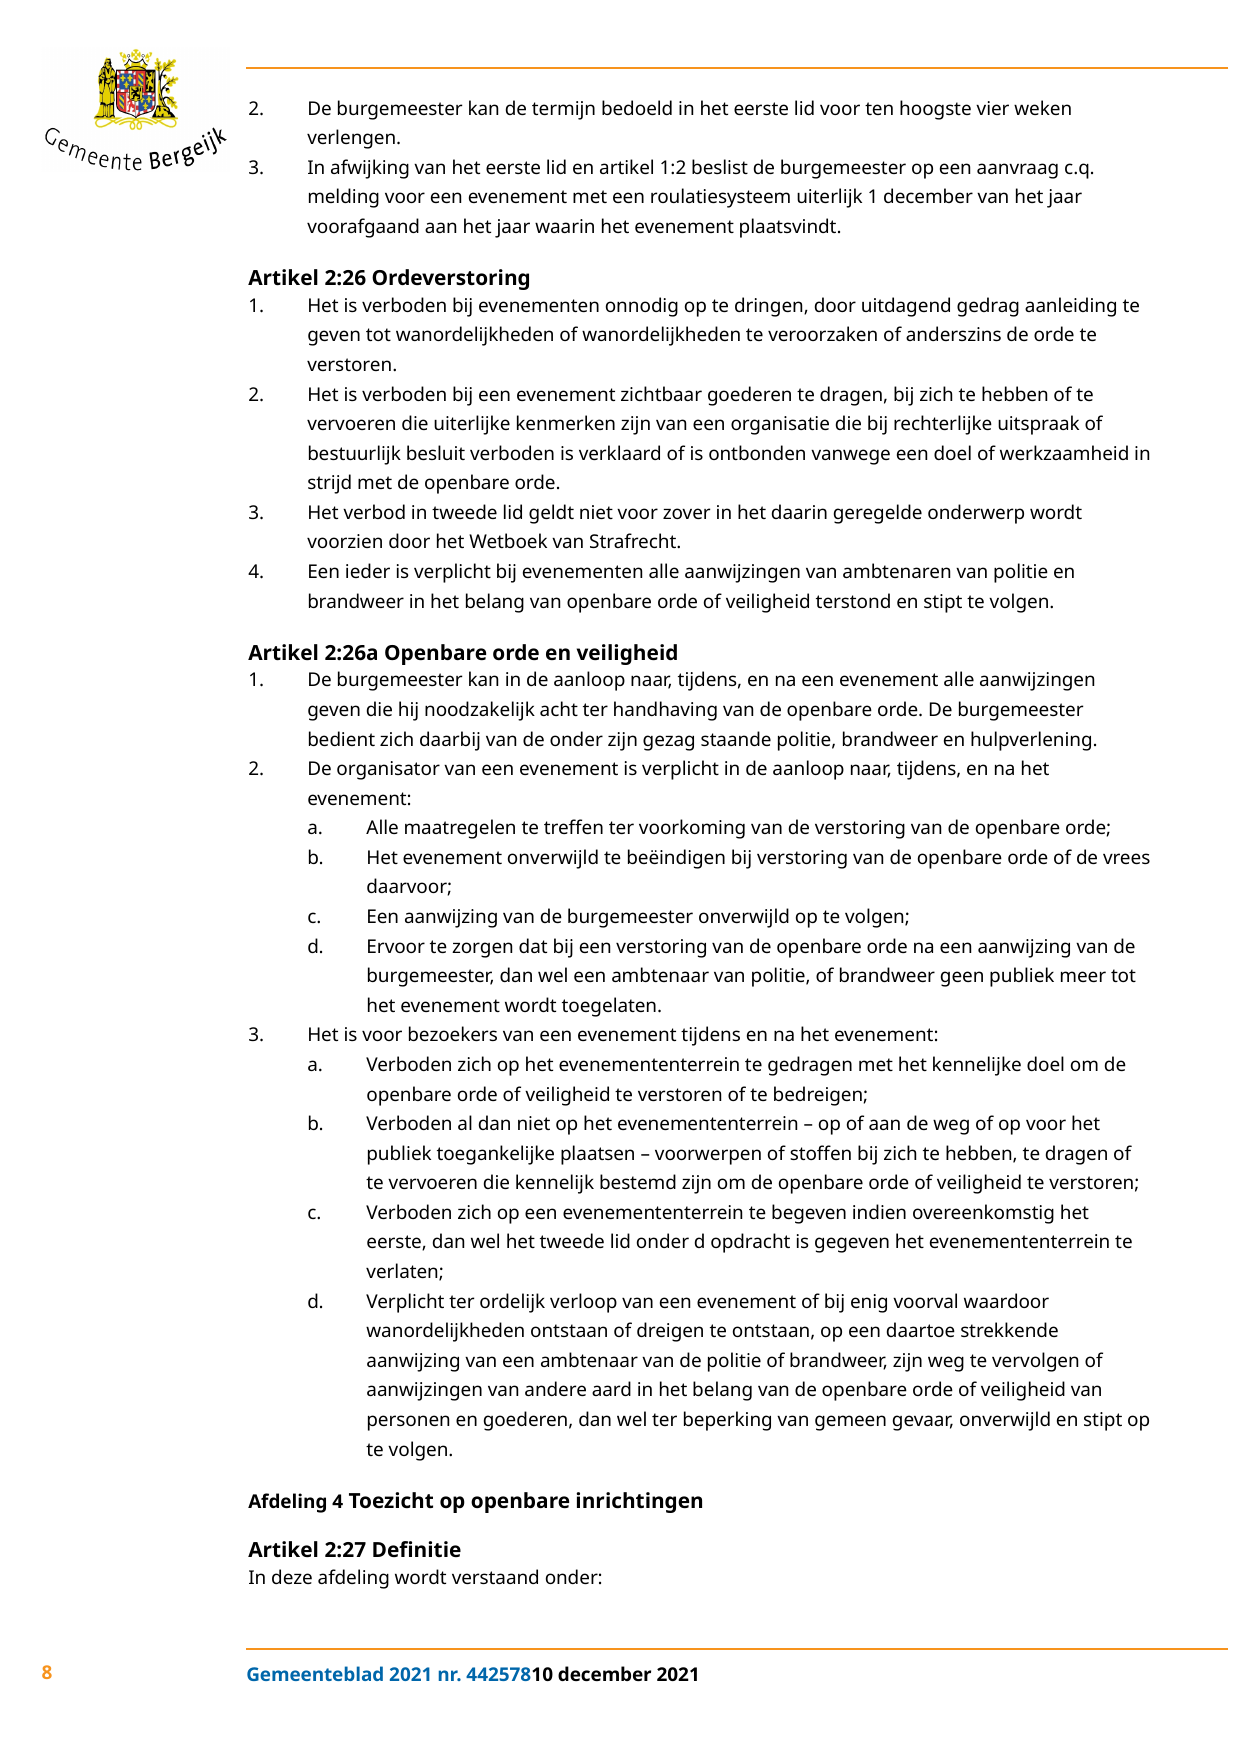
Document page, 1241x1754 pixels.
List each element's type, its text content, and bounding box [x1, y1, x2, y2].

list Alle maatregelen te treffen ter voorkoming van de verstoring van de openbare orde; [307, 814, 1152, 840]
list Het is voor bezoekers van een evenement tijdens en na het evenement: [248, 1022, 1152, 1047]
list De organisator van een evenement is verplicht in de aanloop naar, tijdens, en na het evenement: [248, 755, 1152, 811]
text In deze afdeling wordt verstaand onder: [248, 1564, 1152, 1589]
text Artikel 2:26 Ordeverstoring [248, 263, 1152, 292]
list Verplicht ter ordelijk verloop van een evenement of bij enig voorval waardoor wanordelijkheden ontstaan of dreigen te ontstaan, op een daartoe strekkende aanwijzing van een ambtenaar van de politie of brandweer, zijn weg te vervolgen of aanwijzingen van andere aard in het belang van de openbare orde of veiligheid van personen en goederen, dan wel ter beperking van gemeen gevaar, onverwijld en stipt op te volgen. [307, 1288, 1152, 1462]
list De burgemeester kan in de aanloop naar, tijdens, en na een evenement alle aanwijzingen geven die hij noodzakelijk acht ter handhaving van de openbare orde. De burgemeester bedient zich daarbij van de onder zijn gezag staande politie, brandweer en hulpverlening. [248, 667, 1152, 752]
list Ervoor te zorgen dat bij een verstoring van de openbare orde na een aanwijzing van de burgemeester, dan wel een ambtenaar van politie, of brandweer geen publiek meer tot het evenement wordt toegelaten. [307, 933, 1152, 1018]
list De burgemeester kan de termijn bedoeld in het eerste lid voor ten hoogste vier weken verlengen. [248, 95, 1152, 150]
list Het verbod in tweede lid geldt niet voor zover in het daarin geregelde onderwerp wordt voorzien door het Wetboek van Strafrecht. [248, 499, 1152, 554]
text Artikel 2:27 Definitie [248, 1535, 1152, 1564]
list Het is verboden bij evenementen onnodig op te dringen, door uitdagend gedrag aanleiding te geven tot wanordelijkheden of wanordelijkheden te veroorzaken of anderszins de orde te verstoren. [248, 292, 1152, 377]
list In afwijking van het eerste lid en artikel 1:2 beslist de burgemeester op een aanvraag c.q. melding voor een evenement met een roulatiesysteem uiterlijk 1 december van het jaar voorafgaand aan het jaar waarin het evenement plaatsvindt. [248, 154, 1152, 239]
picture [41, 47, 231, 172]
list Een ieder is verplicht bij evenementen alle aanwijzingen van ambtenaren van politie en brandweer in het belang van openbare orde of veiligheid terstond en stipt te volgen. [248, 558, 1152, 613]
list Verboden zich op een evenemententerrein te begeven indien overeenkomstig het eerste, dan wel het tweede lid onder d opdracht is gegeven het evenemententerrein te verlaten; [307, 1199, 1152, 1284]
list Het is verboden bij een evenement zichtbaar goederen te dragen, bij zich te hebben of te vervoeren die uiterlijke kenmerken zijn van een organisatie die bij rechterlijke uitspraak of bestuurlijk besluit verboden is verklaard of is ontbonden vanwege een doel of werkzaamheid in strijd met de openbare orde. [248, 381, 1152, 495]
text Artikel 2:26a Openbare orde en veiligheid [248, 638, 1152, 667]
text Afdeling 4 Toezicht op openbare inrichtingen [248, 1486, 1152, 1514]
list Een aanwijzing van de burgemeester onverwijld op te volgen; [307, 903, 1152, 929]
list Verboden al dan niet op het evenemententerrein – op of aan de weg of op voor het publiek toegankelijke plaatsen – voorwerpen of stoffen bij zich te hebben, te dragen of te vervoeren die kennelijk bestemd zijn om de openbare orde of veiligheid te verstoren; [307, 1110, 1152, 1195]
list Verboden zich op het evenemententerrein te gedragen met het kennelijke doel om de openbare orde of veiligheid te verstoren of te bedreigen; [307, 1051, 1152, 1107]
list Het evenement onverwijld te beëindigen bij verstoring van de openbare orde of de vrees daarvoor; [307, 844, 1152, 899]
